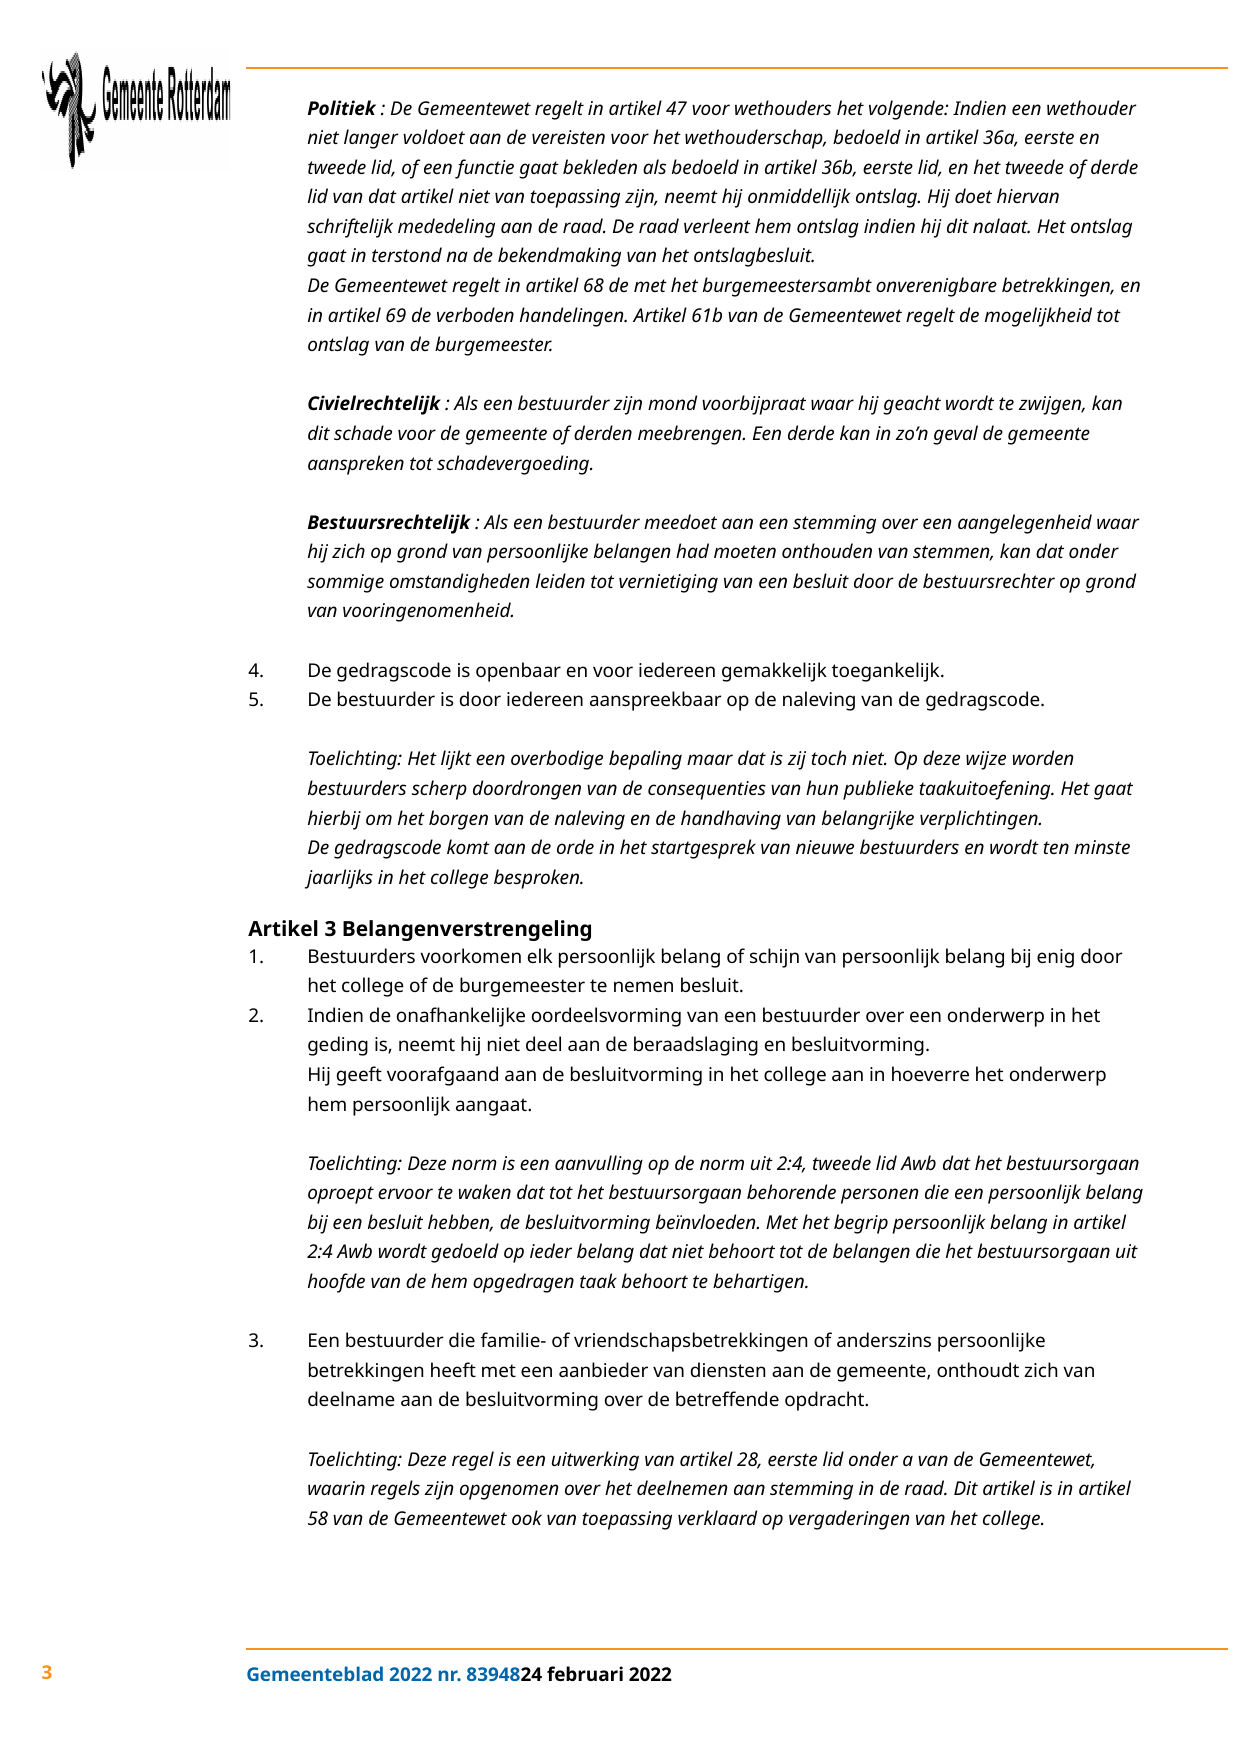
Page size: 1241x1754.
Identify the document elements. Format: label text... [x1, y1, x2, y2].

list De Gemeentewet regelt in artikel 68 de met het burgemeestersambt onverenigbare betrekkingen, en in artikel 69 de verboden handelingen. Artikel 61b van de Gemeentewet regelt de mogelijkheid tot ontslag van de burgemeester. [248, 272, 1152, 357]
list De gedragscode is openbaar en voor iedereen gemakkelijk toegankelijk. [248, 657, 1152, 683]
list Bestuursrechtelijk : Als een bestuurder meedoet aan een stemming over een aangelegenheid waar hij zich op grond van persoonlijke belangen had moeten onthouden van stemmen, kan dat onder sommige omstandigheden leiden tot vernietiging van een besluit door de bestuursrechter op grond van vooringenomenheid. [248, 509, 1152, 623]
picture [41, 47, 231, 172]
list Politiek : De Gemeentewet regelt in artikel 47 voor wethouders het volgende: Indien een wethouder niet langer voldoet aan de vereisten voor het wethouderschap, bedoeld in artikel 36a, eerste en tweede lid, of een functie gaat bekleden als bedoeld in artikel 36b, eerste lid, en het tweede of derde lid van dat artikel niet van toepassing zijn, neemt hij onmiddellijk ontslag. Hij doet hiervan schriftelijk mededeling aan de raad. De raad verleent hem ontslag indien hij dit nalaat. Het ontslag gaat in terstond na de bekendmaking van het ontslagbesluit. [248, 95, 1152, 268]
list Bestuurders voorkomen elk persoonlijk belang of schijn van persoonlijk belang bij enig door het college of de burgemeester te nemen besluit. [248, 943, 1152, 998]
list Indien de onafhankelijke oordeelsvorming van een bestuurder over een onderwerp in het geding is, neemt hij niet deel aan de beraadslaging en besluitvorming. [248, 1002, 1152, 1057]
list Een bestuurder die familie- of vriendschapsbetrekkingen of anderszins persoonlijke betrekkingen heeft met een aanbieder van diensten aan de gemeente, onthoudt zich van deelname aan de besluitvorming over de betreffende opdracht. [248, 1327, 1152, 1412]
list De bestuurder is door iedereen aanspreekbaar op de naleving van de gedragscode. [248, 686, 1152, 712]
list Toelichting: Het lijkt een overbodige bepaling maar dat is zij toch niet. Op deze wijze worden bestuurders scherp doordrongen van de consequenties van hun publieke taakuitoefening. Het gaat hierbij om het borgen van de naleving en de handhaving van belangrijke verplichtingen. [248, 746, 1152, 831]
list Toelichting: Deze regel is een uitwerking van artikel 28, eerste lid onder a van de Gemeentewet, waarin regels zijn opgenomen over het deelnemen aan stemming in de raad. Dit artikel is in artikel 58 van de Gemeentewet ook van toepassing verklaard op vergaderingen van het college. [248, 1446, 1152, 1531]
list Hij geeft voorafgaand aan de besluitvorming in het college aan in hoeverre het onderwerp hem persoonlijk aangaat. [248, 1061, 1152, 1116]
text Artikel 3 Belangenverstrengeling [248, 914, 1152, 943]
list Civielrechtelijk : Als een bestuurder zijn mond voorbijpraat waar hij geacht wordt te zwijgen, kan dit schade voor de gemeente of derden meebrengen. Een derde kan in zo’n geval de gemeente aanspreken tot schadevergoeding. [248, 391, 1152, 476]
list De gedragscode komt aan de orde in het startgesprek van nieuwe bestuurders en wordt ten minste jaarlijks in het college besproken. [248, 834, 1152, 890]
list Toelichting: Deze norm is een aanvulling op de norm uit 2:4, tweede lid Awb dat het bestuursorgaan oproept ervoor te waken dat tot het bestuursorgaan behorende personen die een persoonlijk belang bij een besluit hebben, de besluitvorming beïnvloeden. Met het begrip persoonlijk belang in artikel 2:4 Awb wordt gedoeld op ieder belang dat niet behoort tot de belangen die het bestuursorgaan uit hoofde van de hem opgedragen taak behoort te behartigen. [248, 1150, 1152, 1294]
